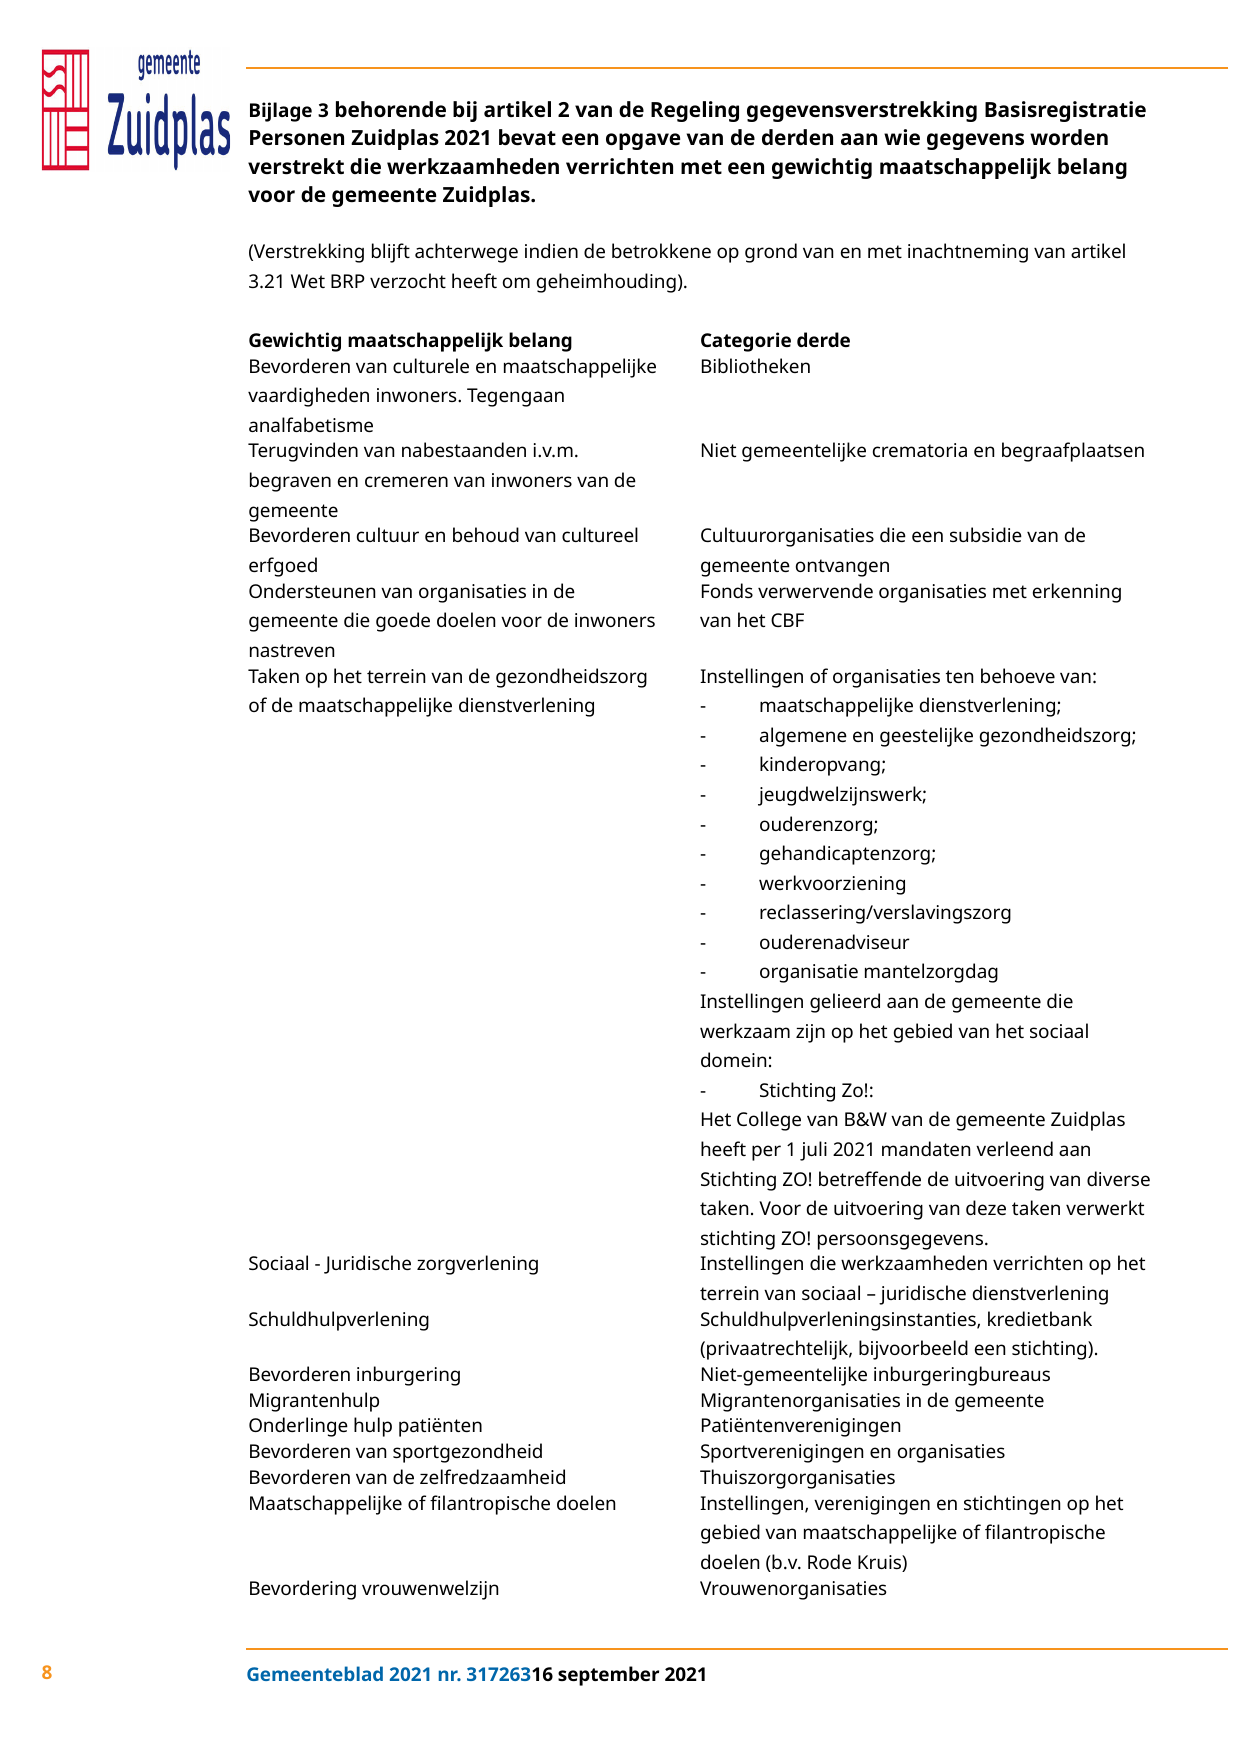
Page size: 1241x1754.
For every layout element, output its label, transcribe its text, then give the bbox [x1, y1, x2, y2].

table_cell Fonds verwervende organisaties met erkenning van het CBF [700, 578, 1152, 663]
table_header Gewichtig maatschappelijk belang [248, 327, 700, 353]
table_cell Instellingen of organisaties ten behoeve van: maatschappelijke dienstverlening; algemene en geestelijke gezondheidszorg; kinderopvang; jeugdwelzijnswerk; ouderenzorg; gehandicaptenzorg; werkvoorziening reclassering/verslavingszorg ouderenadviseur organisatie mantelzorgdag Instellingen gelieerd aan de gemeente die werkzaam zijn op het gebied van het sociaal domein: Stichting Zo!: Het College van B&W van de gemeente Zuidplas heeft per 1 juli 2021 mandaten verleend aan Stichting ZO! betreffende de uitvoering van diverse taken. Voor de uitvoering van deze taken verwerkt stichting ZO! persoonsgegevens. [700, 663, 1152, 1251]
table_cell Migrantenorganisaties in de gemeente [700, 1387, 1152, 1413]
table_cell Thuiszorgorganisaties [700, 1464, 1152, 1490]
table_cell Niet-gemeentelijke inburgeringbureaus [700, 1361, 1152, 1387]
table_cell Schuldhulpverleningsinstanties, kredietbank (privaatrechtelijk, bijvoorbeeld een stichting). [700, 1306, 1152, 1361]
table_cell Bibliotheken [700, 353, 1152, 438]
table_cell Bevorderen van sportgezondheid [248, 1439, 700, 1464]
table_cell Instellingen, verenigingen en stichtingen op het gebied van maatschappelijke of filantropische doelen (b.v. Rode Kruis) [700, 1490, 1152, 1575]
table_cell Bevorderen van de zelfredzaamheid [248, 1464, 700, 1490]
table_cell Taken op het terrein van de gezondheidszorg of de maatschappelijke dienstverlening [248, 663, 700, 1251]
table_cell Terugvinden van nabestaanden i.v.m. begraven en cremeren van inwoners van de gemeente [248, 438, 700, 523]
table_cell Instellingen die werkzaamheden verrichten op het terrein van sociaal – juridische dienstverlening [700, 1251, 1152, 1306]
table_cell Cultuurorganisaties die een subsidie van de gemeente ontvangen [700, 523, 1152, 578]
table_cell Maatschappelijke of filantropische doelen [248, 1490, 700, 1575]
table_header Categorie derde [700, 327, 1152, 353]
table_cell Onderlinge hulp patiënten [248, 1413, 700, 1438]
table_cell Sportverenigingen en organisaties [700, 1439, 1152, 1464]
table_cell Niet gemeentelijke crematoria en begraafplaatsen [700, 438, 1152, 523]
text (Verstrekking blijft achterwege indien de betrokkene op grond van en met inachtneming van artikel 3.21 Wet BRP verzocht heeft om geheimhouding). [248, 238, 1152, 293]
table_cell Sociaal - Juridische zorgverlening [248, 1251, 700, 1306]
picture [41, 47, 231, 172]
table_cell Vrouwenorganisaties [700, 1575, 1152, 1601]
table_cell Bevorderen inburgering [248, 1361, 700, 1387]
table_cell Patiëntenverenigingen [700, 1413, 1152, 1438]
table_cell Ondersteunen van organisaties in de gemeente die goede doelen voor de inwoners nastreven [248, 578, 700, 663]
table_cell Schuldhulpverlening [248, 1306, 700, 1361]
table_cell Bevorderen van culturele en maatschappelijke vaardigheden inwoners. Tegengaan analfabetisme [248, 353, 700, 438]
table_cell Bevordering vrouwenwelzijn [248, 1575, 700, 1601]
text Bijlage 3 behorende bij artikel 2 van de Regeling gegevensverstrekking Basisregistratie Personen Zuidplas 2021 bevat een opgave van de derden aan wie gegevens worden verstrekt die werkzaamheden verrichten met een gewichtig maatschappelijk belang voor de gemeente Zuidplas. [248, 95, 1152, 209]
table_cell Migrantenhulp [248, 1387, 700, 1413]
table_cell Bevorderen cultuur en behoud van cultureel erfgoed [248, 523, 700, 578]
